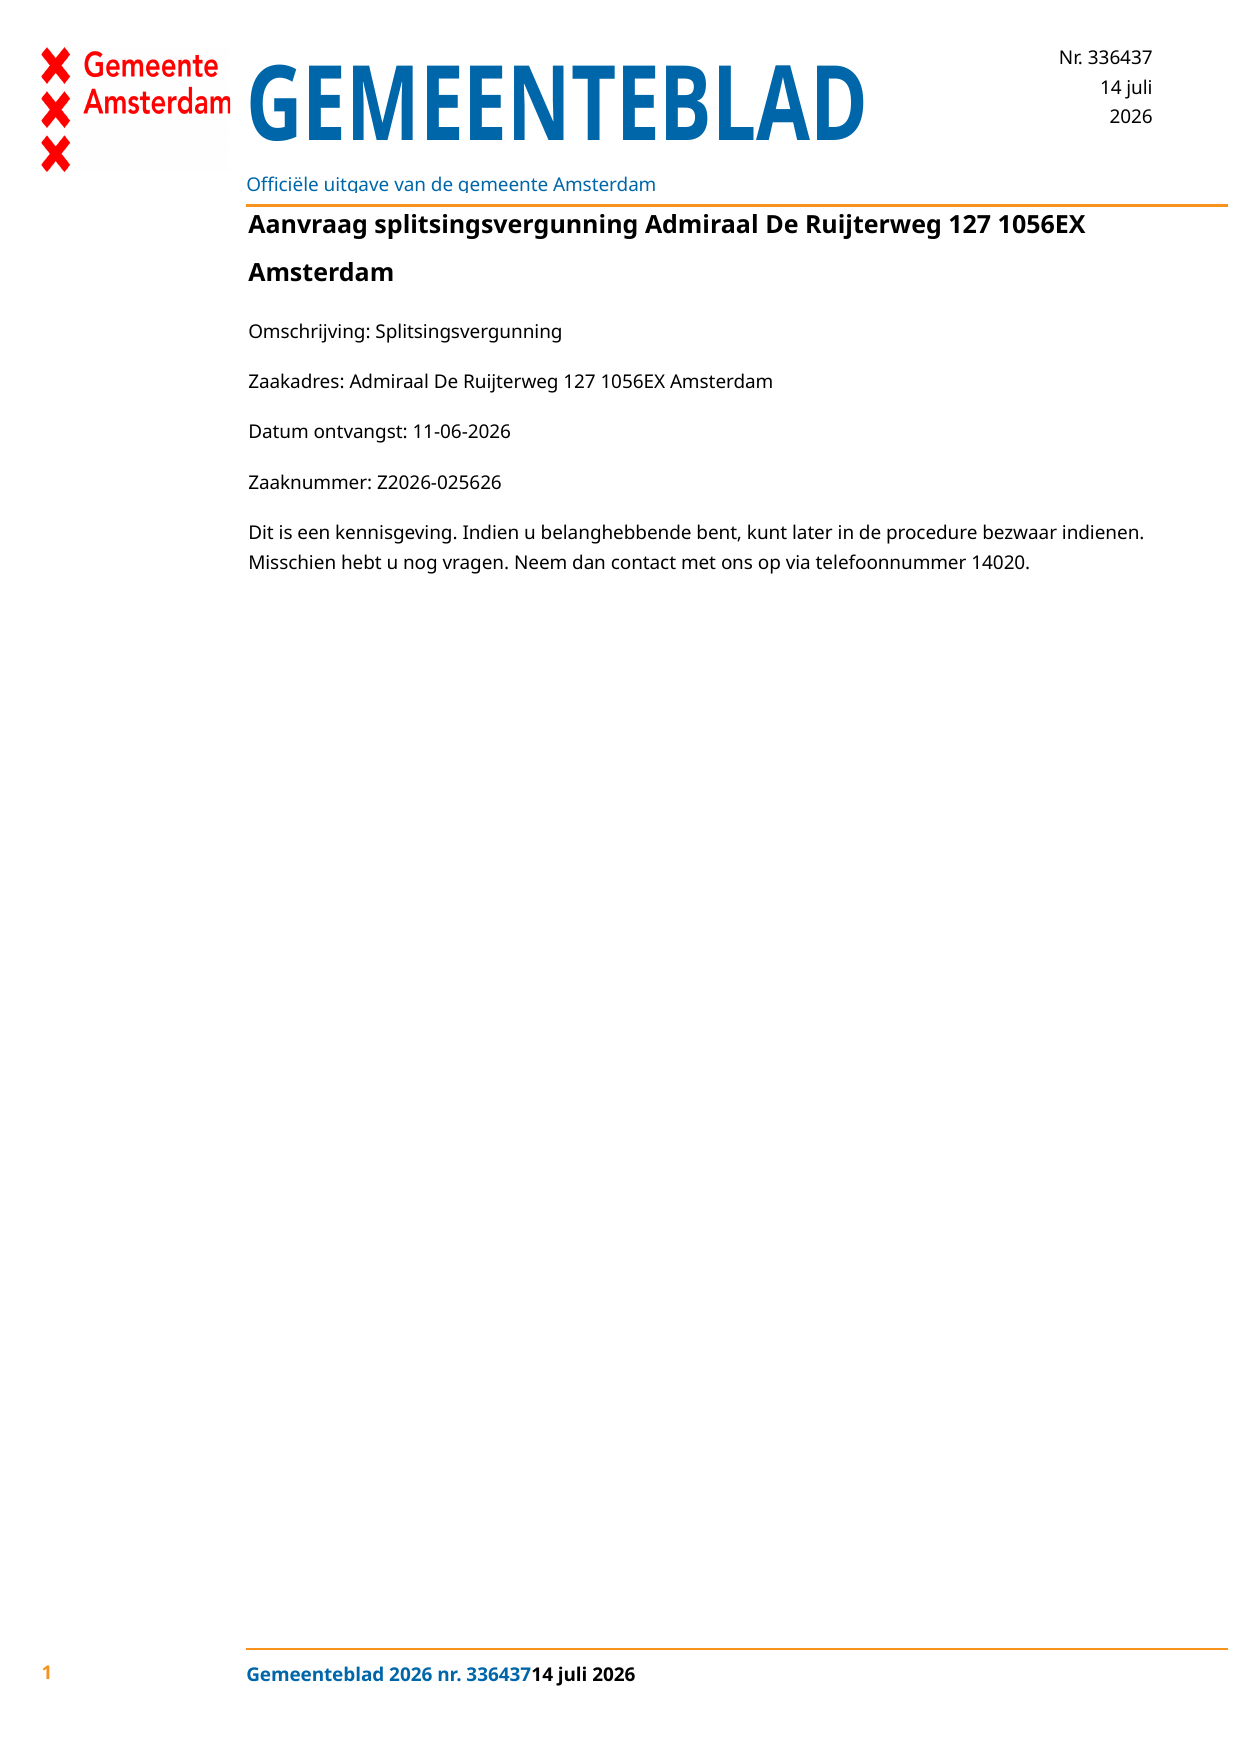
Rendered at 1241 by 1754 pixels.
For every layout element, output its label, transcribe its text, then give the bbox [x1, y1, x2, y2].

text Datum ontvangst: 11-06-2026 [248, 419, 1152, 444]
text Zaaknummer: Z2026-025626 [248, 469, 1152, 495]
text Zaakadres: Admiraal De Ruijterweg 127 1056EX Amsterdam [248, 368, 1152, 394]
text Omschrijving: Splitsingsvergunning [248, 318, 1152, 344]
text Aanvraag splitsingsvergunning Admiraal De Ruijterweg 127 1056EX Amsterdam [248, 207, 1152, 288]
picture [41, 47, 231, 172]
text Dit is een kennisgeving. Indien u belanghebbende bent, kunt later in de procedure bezwaar indienen. Misschien hebt u nog vragen. Neem dan contact met ons op via telefoonnummer 14020. [248, 519, 1152, 575]
